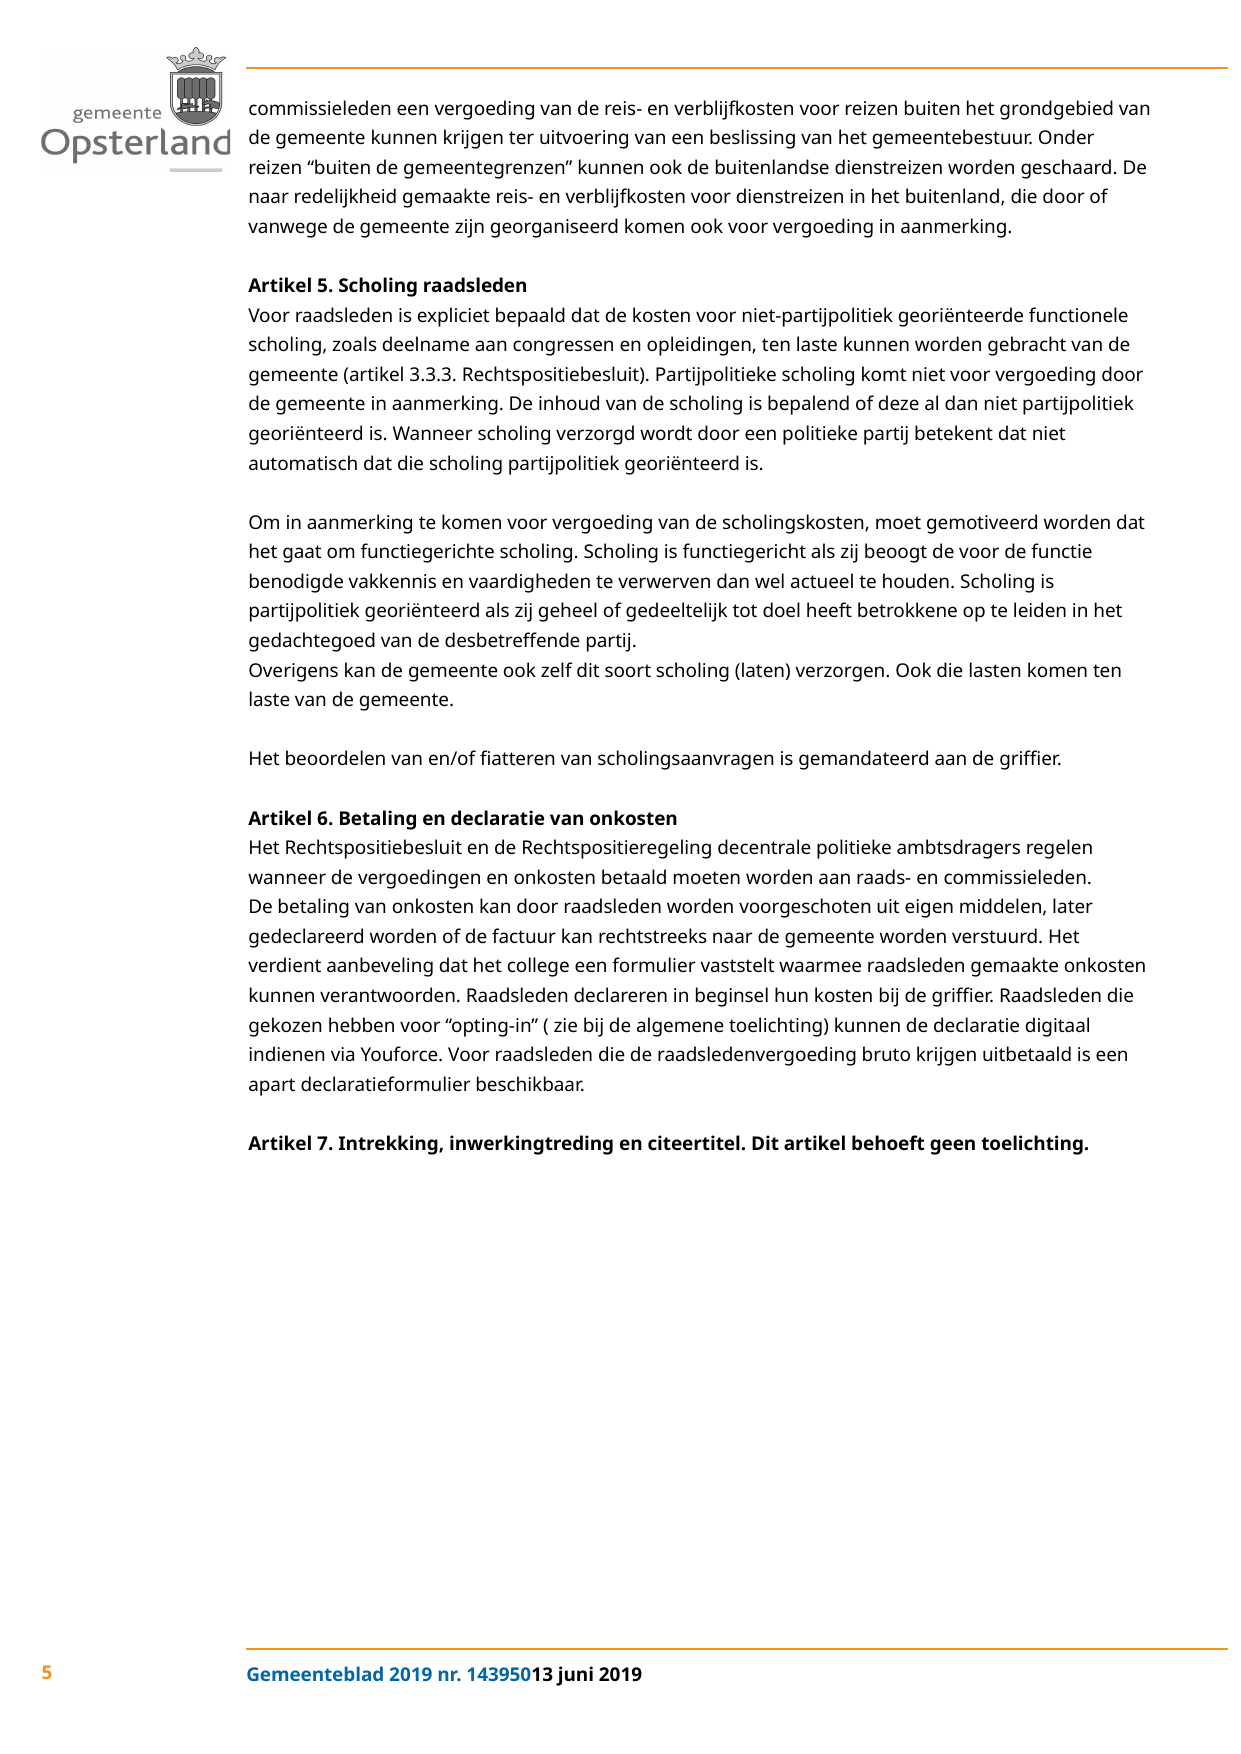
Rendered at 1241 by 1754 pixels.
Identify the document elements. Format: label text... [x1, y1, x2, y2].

text Artikel 5. Scholing raadsleden [248, 272, 1152, 298]
text Het beoordelen van en/of fiatteren van scholingsaanvragen is gemandateerd aan de griffier. [248, 746, 1152, 771]
text Overigens kan de gemeente ook zelf dit soort scholing (laten) verzorgen. Ook die lasten komen ten laste van de gemeente. [248, 657, 1152, 712]
text Voor raadsleden is expliciet bepaald dat de kosten voor niet-partijpolitiek georiënteerde functionele scholing, zoals deelname aan congressen en opleidingen, ten laste kunnen worden gebracht van de gemeente (artikel 3.3.3. Rechtspositiebesluit). Partijpolitieke scholing komt niet voor vergoeding door de gemeente in aanmerking. De inhoud van de scholing is bepalend of deze al dan niet partijpolitiek georiënteerd is. Wanneer scholing verzorgd wordt door een politieke partij betekent dat niet automatisch dat die scholing partijpolitiek georiënteerd is. [248, 302, 1152, 476]
text De betaling van onkosten kan door raadsleden worden voorgeschoten uit eigen middelen, later gedeclareerd worden of de factuur kan rechtstreeks naar de gemeente worden verstuurd. Het verdient aanbeveling dat het college een formulier vaststelt waarmee raadsleden gemaakte onkosten kunnen verantwoorden. Raadsleden declareren in beginsel hun kosten bij de griffier. Raadsleden die gekozen hebben voor “opting-in” ( zie bij de algemene toelichting) kunnen de declaratie digitaal indienen via Youforce. Voor raadsleden die de raadsledenvergoeding bruto krijgen uitbetaald is een apart declaratieformulier beschikbaar. [248, 893, 1152, 1097]
text Artikel 7. Intrekking, inwerkingtreding en citeertitel. Dit artikel behoeft geen toelichting. [248, 1130, 1152, 1156]
text Het Rechtspositiebesluit en de Rechtspositieregeling decentrale politieke ambtsdragers regelen wanneer de vergoedingen en onkosten betaald moeten worden aan raads- en commissieleden. [248, 834, 1152, 890]
text Artikel 6. Betaling en declaratie van onkosten [248, 805, 1152, 831]
picture [41, 47, 231, 172]
text Om in aanmerking te komen voor vergoeding van de scholingskosten, moet gemotiveerd worden dat het gaat om functiegerichte scholing. Scholing is functiegericht als zij beoogt de voor de functie benodigde vakkennis en vaardigheden te verwerven dan wel actueel te houden. Scholing is partijpolitiek georiënteerd als zij geheel of gedeeltelijk tot doel heeft betrokkene op te leiden in het gedachtegoed van de desbetreffende partij. [248, 509, 1152, 653]
text commissieleden een vergoeding van de reis- en verblijfkosten voor reizen buiten het grondgebied van de gemeente kunnen krijgen ter uitvoering van een beslissing van het gemeentebestuur. Onder reizen “buiten de gemeentegrenzen” kunnen ook de buitenlandse dienstreizen worden geschaard. De naar redelijkheid gemaakte reis- en verblijfkosten voor dienstreizen in het buitenland, die door of vanwege de gemeente zijn georganiseerd komen ook voor vergoeding in aanmerking. [248, 95, 1152, 239]
